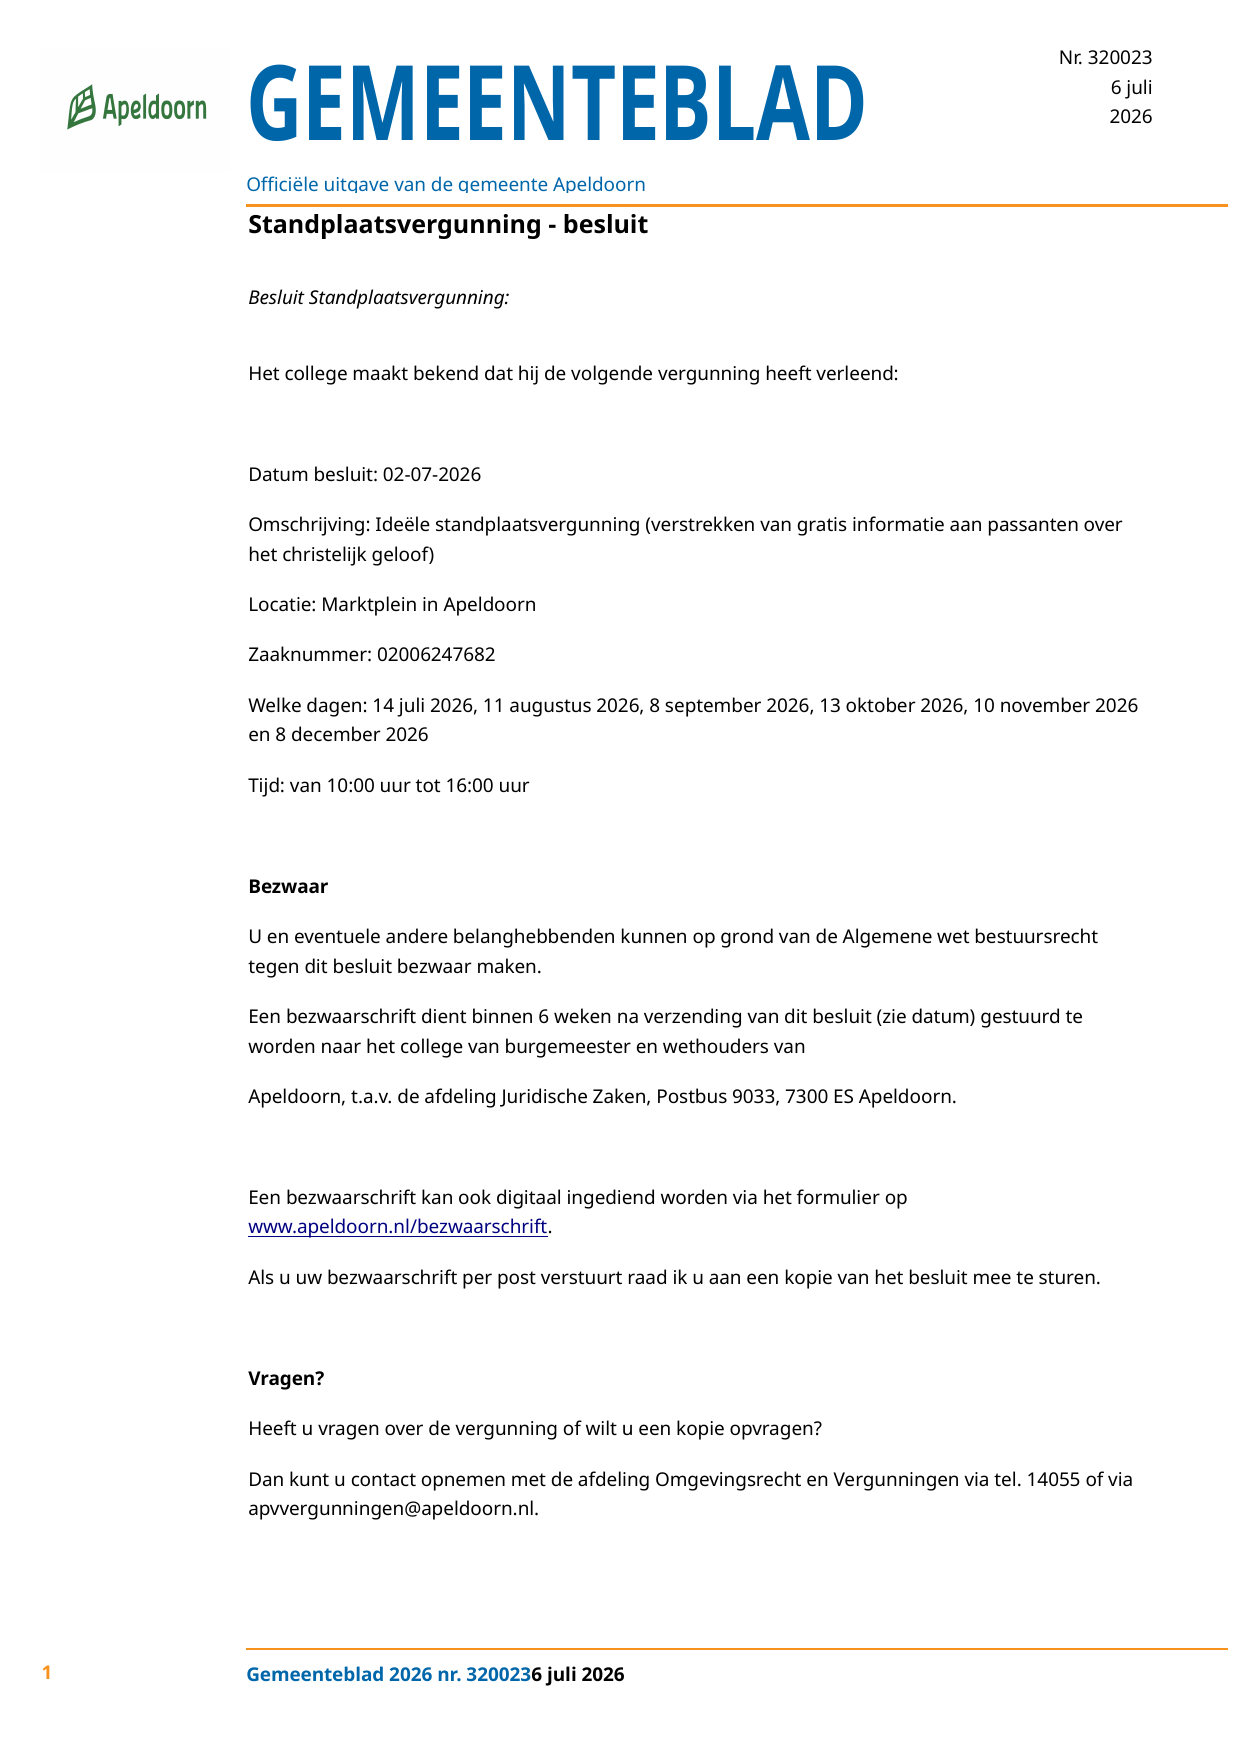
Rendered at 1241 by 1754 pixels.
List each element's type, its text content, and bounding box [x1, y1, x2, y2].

text Het college maakt bekend dat hij de volgende vergunning heeft verleend: [248, 360, 1152, 386]
picture [41, 47, 231, 172]
text Zaaknummer: 02006247682 [248, 642, 1152, 667]
text Apeldoorn, t.a.v. de afdeling Juridische Zaken, Postbus 9033, 7300 ES Apeldoorn. [248, 1083, 1152, 1109]
text Omschrijving: Ideële standplaatsvergunning (verstrekken van gratis informatie aan passanten over het christelijk geloof) [248, 511, 1152, 567]
text Heeft u vragen over de vergunning of wilt u een kopie opvragen? [248, 1415, 1152, 1441]
text Welke dagen: 14 juli 2026, 11 augustus 2026, 8 september 2026, 13 oktober 2026, 10 november 2026 en 8 december 2026 [248, 692, 1152, 747]
text Dan kunt u contact opnemen met de afdeling Omgevingsrecht en Vergunningen via tel. 14055 of via apvvergunningen@apeldoorn.nl. [248, 1466, 1152, 1521]
text Besluit Standplaatsvergunning: [248, 284, 1152, 309]
text Een bezwaarschrift kan ook digitaal ingediend worden via het formulier op www.apeldoorn.nl/bezwaarschrift. [248, 1184, 1152, 1239]
text Standplaatsvergunning - besluit [248, 207, 1152, 241]
text Locatie: Marktplein in Apeldoorn [248, 591, 1152, 617]
text Datum besluit: 02-07-2026 [248, 461, 1152, 487]
text Als u uw bezwaarschrift per post verstuurt raad ik u aan een kopie van het besluit mee te sturen. [248, 1264, 1152, 1290]
text Tijd: van 10:00 uur tot 16:00 uur [248, 772, 1152, 798]
text Vragen? [248, 1365, 1152, 1391]
text Een bezwaarschrift dient binnen 6 weken na verzending van dit besluit (zie datum) gestuurd te worden naar het college van burgemeester en wethouders van [248, 1003, 1152, 1059]
text Bezwaar [248, 873, 1152, 899]
text U en eventuele andere belanghebbenden kunnen op grond van de Algemene wet bestuursrecht tegen dit besluit bezwaar maken. [248, 923, 1152, 979]
